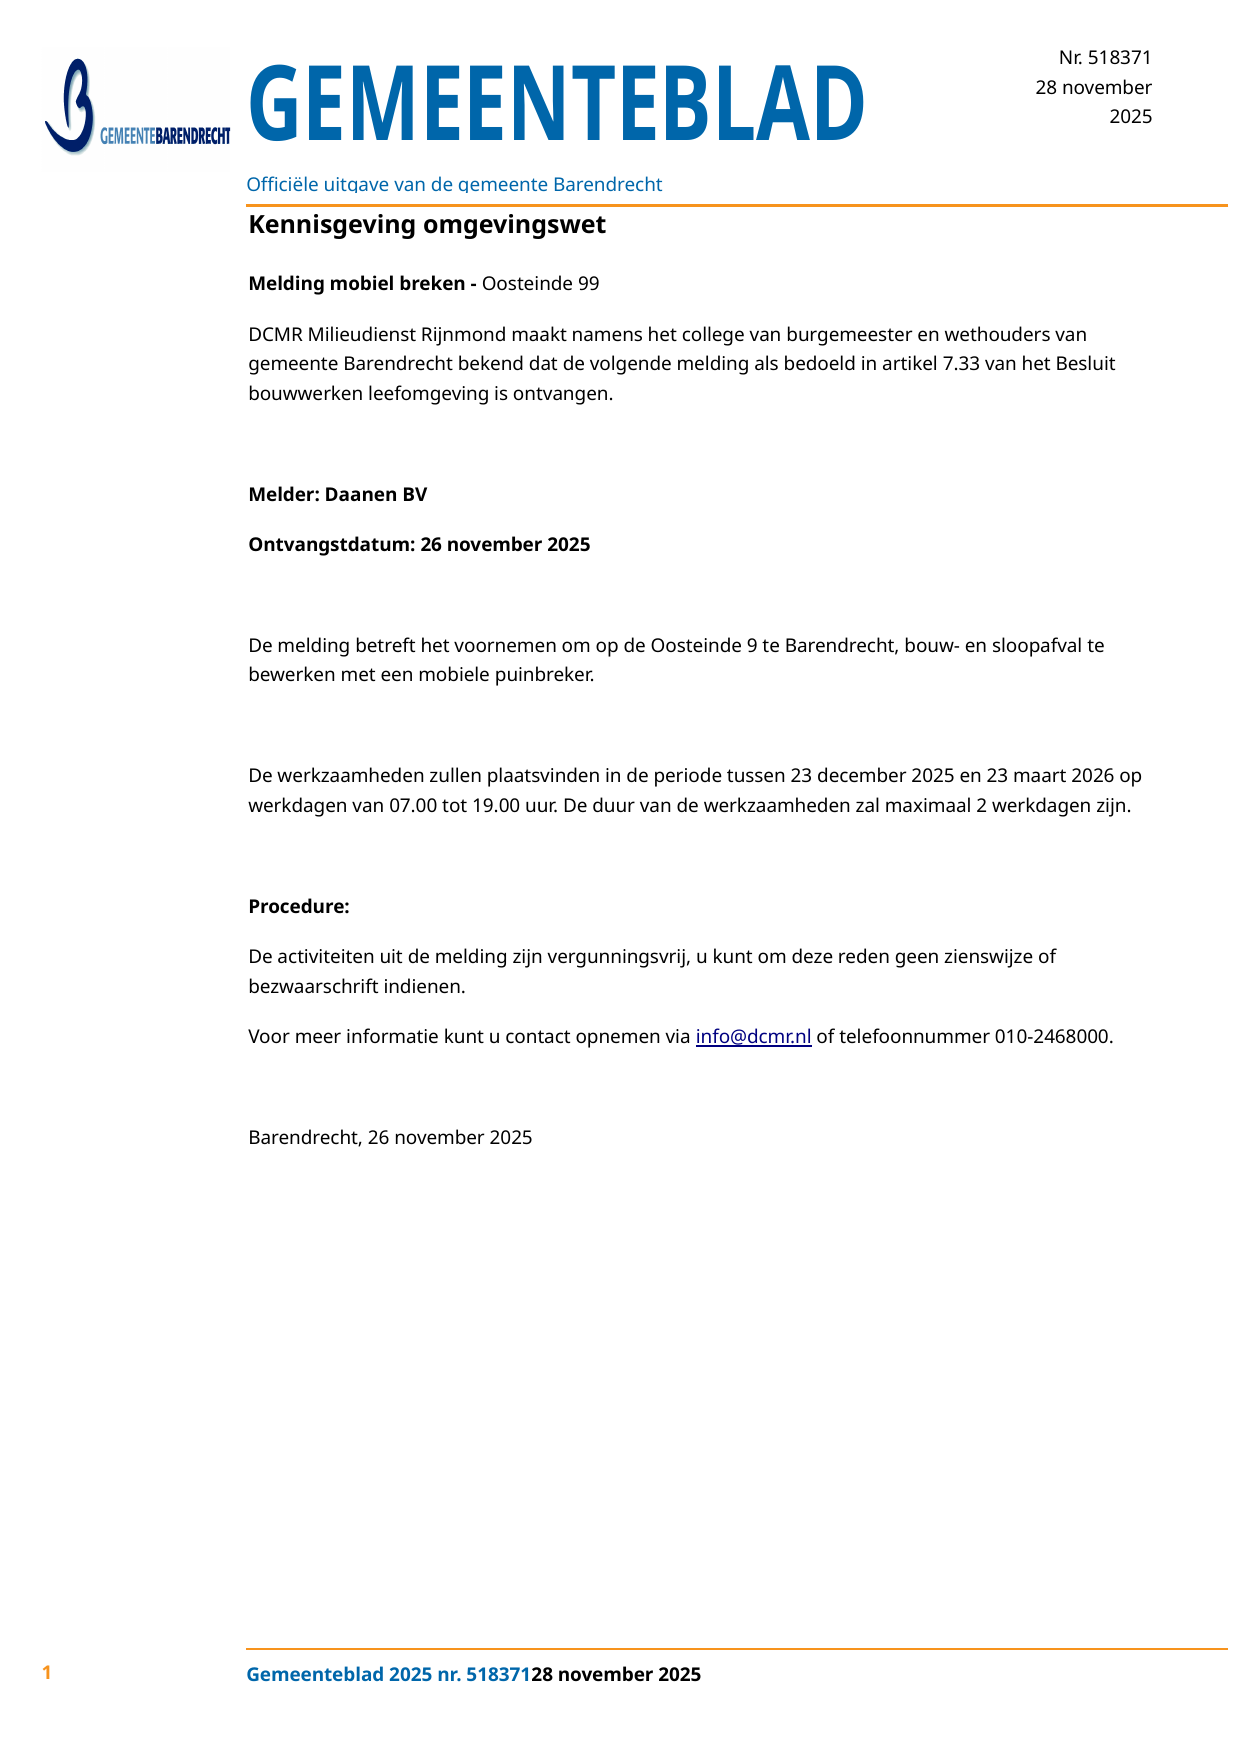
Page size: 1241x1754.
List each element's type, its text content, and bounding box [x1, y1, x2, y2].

text Voor meer informatie kunt u contact opnemen via info@dcmr.nl of telefoonnummer 010-2468000. [248, 1023, 1152, 1049]
text DCMR Milieudienst Rijnmond maakt namens het college van burgemeester en wethouders van gemeente Barendrecht bekend dat de volgende melding als bedoeld in artikel 7.33 van het Besluit bouwwerken leefomgeving is ontvangen. [248, 321, 1152, 406]
text Barendrecht, 26 november 2025 [248, 1124, 1152, 1150]
text Ontvangstdatum: 26 november 2025 [248, 531, 1152, 557]
text Kennisgeving omgevingswet [248, 207, 1152, 241]
text Melding mobiel breken - Oosteinde 99 [248, 270, 1152, 296]
text Melder: Daanen BV [248, 481, 1152, 506]
text De werkzaamheden zullen plaatsvinden in de periode tussen 23 december 2025 en 23 maart 2026 op werkdagen van 07.00 tot 19.00 uur. De duur van de werkzaamheden zal maximaal 2 werkdagen zijn. [248, 762, 1152, 818]
text De activiteiten uit de melding zijn vergunningsvrij, u kunt om deze reden geen zienswijze of bezwaarschrift indienen. [248, 943, 1152, 998]
text De melding betreft het voornemen om op de Oosteinde 9 te Barendrecht, bouw- en sloopafval te bewerken met een mobiele puinbreker. [248, 632, 1152, 687]
text Procedure: [248, 893, 1152, 918]
picture [41, 47, 231, 172]
